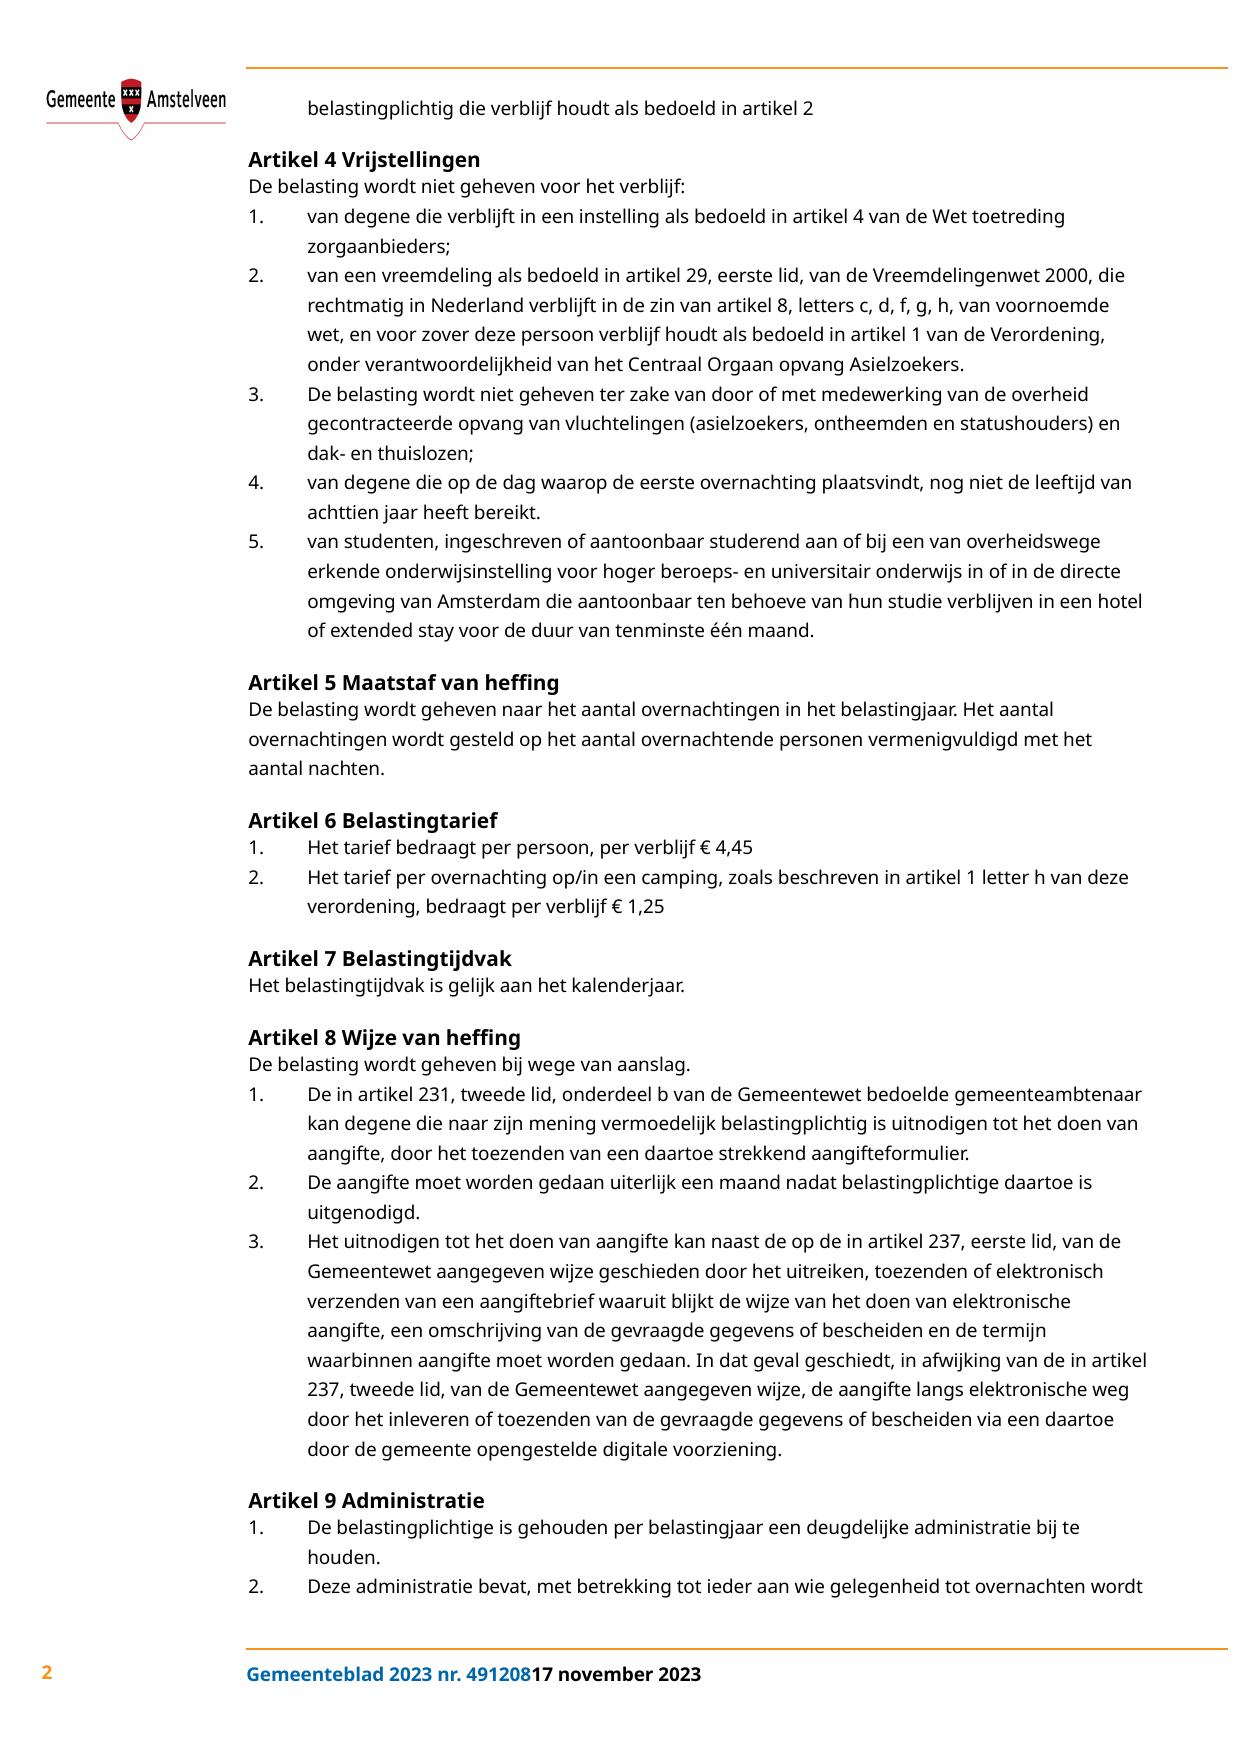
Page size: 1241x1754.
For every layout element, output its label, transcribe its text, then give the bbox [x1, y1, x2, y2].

list Het tarief bedraagt per persoon, per verblijf € 4,45 [248, 834, 1152, 860]
list van studenten, ingeschreven of aantoonbaar studerend aan of bij een van overheidswege erkende onderwijsinstelling voor hoger beroeps- en universitair onderwijs in of in de directe omgeving van Amsterdam die aantoonbaar ten behoeve van hun studie verblijven in een hotel of extended stay voor de duur van tenminste één maand. [248, 529, 1152, 643]
list Het uitnodigen tot het doen van aangifte kan naast de op de in artikel 237, eerste lid, van de Gemeentewet aangegeven wijze geschieden door het uitreiken, toezenden of elektronisch verzenden van een aangiftebrief waaruit blijkt de wijze van het doen van elektronische aangifte, een omschrijving van de gevraagde gegevens of bescheiden en de termijn waarbinnen aangifte moet worden gedaan. In dat geval geschiedt, in afwijking van de in artikel 237, tweede lid, van de Gemeentewet aangegeven wijze, de aangifte langs elektronische weg door het inleveren of toezenden van de gevraagde gegevens of bescheiden via een daartoe door de gemeente opengestelde digitale voorziening. [248, 1229, 1152, 1461]
text Artikel 8 Wijze van heffing [248, 1023, 1152, 1051]
text De belasting wordt geheven naar het aantal overnachtingen in het belastingjaar. Het aantal overnachtingen wordt gesteld op het aantal overnachtende personen vermenigvuldigd met het aantal nachten. [248, 696, 1152, 781]
list van degene die verblijft in een instelling als bedoeld in artikel 4 van de Wet toetreding zorgaanbieders; [248, 203, 1152, 258]
list Deze administratie bevat, met betrekking tot ieder aan wie gelegenheid tot overnachten wordt [248, 1574, 1152, 1599]
text Het belastingtijdvak is gelijk aan het kalenderjaar. [248, 972, 1152, 998]
list De belastingplichtige is gehouden per belastingjaar een deugdelijke administratie bij te houden. [248, 1514, 1152, 1570]
text Artikel 5 Maatstaf van heffing [248, 668, 1152, 696]
text Artikel 4 Vrijstellingen [248, 145, 1152, 174]
text De belasting wordt niet geheven voor het verblijf: [248, 174, 1152, 199]
list De aangifte moet worden gedaan uiterlijk een maand nadat belastingplichtige daartoe is uitgenodigd. [248, 1169, 1152, 1225]
list van degene die op de dag waarop de eerste overnachting plaatsvindt, nog niet de leeftijd van achttien jaar heeft bereikt. [248, 469, 1152, 525]
list De in artikel 231, tweede lid, onderdeel b van de Gemeentewet bedoelde gemeenteambtenaar kan degene die naar zijn mening vermoedelijk belastingplichtig is uitnodigen tot het doen van aangifte, door het toezenden van een daartoe strekkend aangifteformulier. [248, 1081, 1152, 1166]
text Artikel 7 Belastingtijdvak [248, 944, 1152, 972]
text De belasting wordt geheven bij wege van aanslag. [248, 1051, 1152, 1077]
list van een vreemdeling als bedoeld in artikel 29, eerste lid, van de Vreemdelingenwet 2000, die rechtmatig in Nederland verblijft in de zin van artikel 8, letters c, d, f, g, h, van voornoemde wet, en voor zover deze persoon verblijf houdt als bedoeld in artikel 1 van de Verordening, onder verantwoordelijkheid van het Centraal Orgaan opvang Asielzoekers. [248, 262, 1152, 377]
text Artikel 9 Administratie [248, 1486, 1152, 1514]
text Artikel 6 Belastingtarief [248, 806, 1152, 834]
list belastingplichtig die verblijf houdt als bedoeld in artikel 2 [248, 95, 1152, 121]
picture [41, 47, 231, 172]
list Het tarief per overnachting op/in een camping, zoals beschreven in artikel 1 letter h van deze verordening, bedraagt per verblijf € 1,25 [248, 864, 1152, 919]
list De belasting wordt niet geheven ter zake van door of met medewerking van de overheid gecontracteerde opvang van vluchtelingen (asielzoekers, ontheemden en statushouders) en dak- en thuislozen; [248, 381, 1152, 466]
